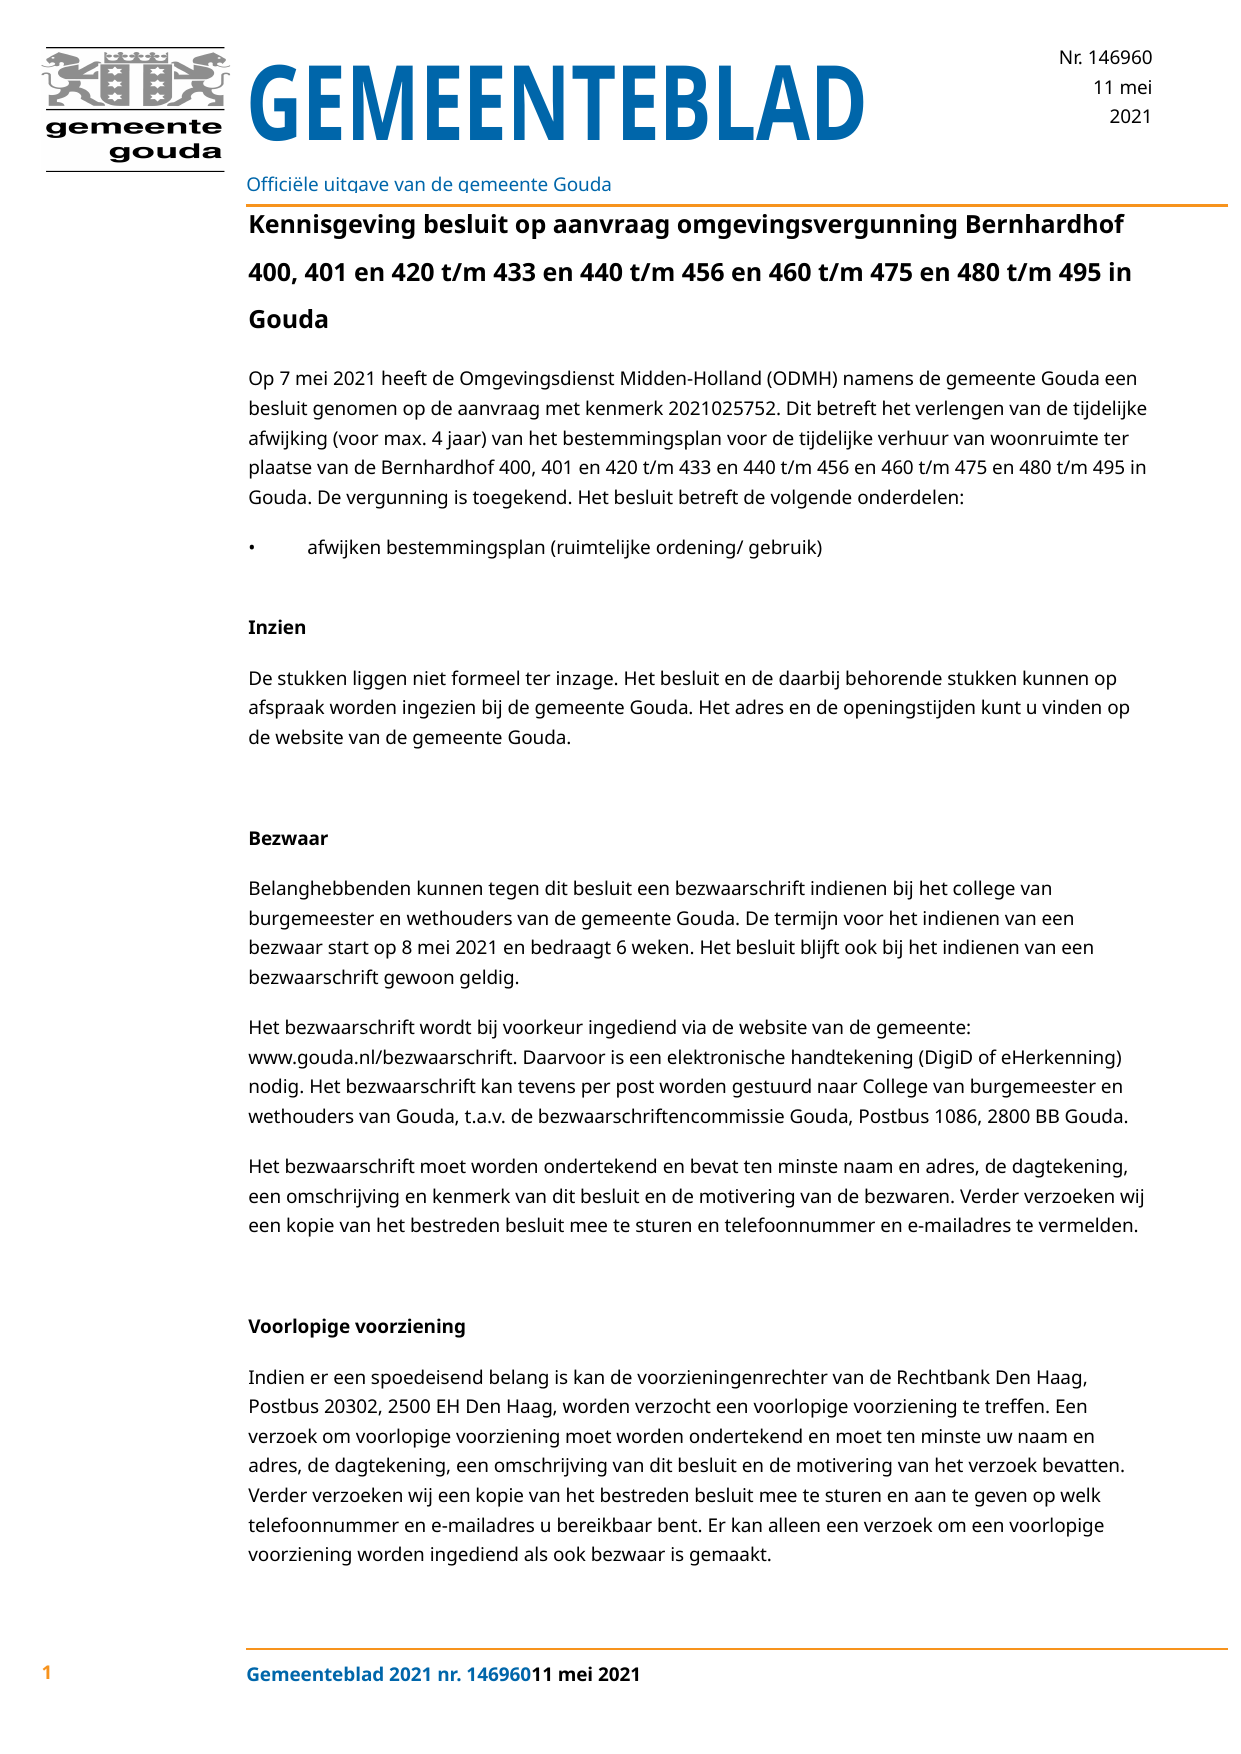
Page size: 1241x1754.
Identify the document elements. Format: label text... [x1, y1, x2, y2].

text Het bezwaarschrift wordt bij voorkeur ingediend via de website van de gemeente: www.gouda.nl/bezwaarschrift. Daarvoor is een elektronische handtekening (DigiD of eHerkenning) nodig. Het bezwaarschrift kan tevens per post worden gestuurd naar College van burgemeester en wethouders van Gouda, t.a.v. de bezwaarschriftencommissie Gouda, Postbus 1086, 2800 BB Gouda. [248, 1014, 1152, 1129]
text Indien er een spoedeisend belang is kan de voorzieningenrechter van de Rechtbank Den Haag, Postbus 20302, 2500 EH Den Haag, worden verzocht een voorlopige voorziening te treffen. Een verzoek om voorlopige voorziening moet worden ondertekend en moet ten minste uw naam en adres, de dagtekening, een omschrijving van dit besluit en de motivering van het verzoek bevatten. Verder verzoeken wij een kopie van het bestreden besluit mee te sturen en aan te geven op welk telefoonnummer en e-mailadres u bereikbaar bent. Er kan alleen een verzoek om een voorlopige voorziening worden ingediend als ook bezwaar is gemaakt. [248, 1364, 1152, 1567]
text Het bezwaarschrift moet worden ondertekend en bevat ten minste naam en adres, de dagtekening, een omschrijving en kenmerk van dit besluit en de motivering van de bezwaren. Verder verzoeken wij een kopie van het bestreden besluit mee te sturen en telefoonnummer en e-mailadres te vermelden. [248, 1153, 1152, 1238]
list afwijken bestemmingsplan (ruimtelijke ordening/ gebruik) [248, 534, 1152, 560]
text Bezwaar [248, 825, 1152, 850]
text De stukken liggen niet formeel ter inzage. Het besluit en de daarbij behorende stukken kunnen op afspraak worden ingezien bij de gemeente Gouda. Het adres en de openingstijden kunt u vinden op de website van de gemeente Gouda. [248, 665, 1152, 749]
text Belanghebbenden kunnen tegen dit besluit een bezwaarschrift indienen bij het college van burgemeester en wethouders van de gemeente Gouda. De termijn voor het indienen van een bezwaar start op 8 mei 2021 en bedraagt 6 weken. Het besluit blijft ook bij het indienen van een bezwaarschrift gewoon geldig. [248, 875, 1152, 989]
text Op 7 mei 2021 heeft de Omgevingsdienst Midden-Holland (ODMH) namens de gemeente Gouda een besluit genomen op de aanvraag met kenmerk 2021025752. Dit betreft het verlengen van de tijdelijke afwijking (voor max. 4 jaar) van het bestemmingsplan voor de tijdelijke verhuur van woonruimte ter plaatse van de Bernhardhof 400, 401 en 420 t/m 433 en 440 t/m 456 en 460 t/m 475 en 480 t/m 495 in Gouda. De vergunning is toegekend. Het besluit betreft de volgende onderdelen: [248, 366, 1152, 509]
text Kennisgeving besluit op aanvraag omgevingsvergunning Bernhardhof 400, 401 en 420 t/m 433 en 440 t/m 456 en 460 t/m 475 en 480 t/m 495 in Gouda [248, 207, 1152, 336]
picture [41, 47, 231, 172]
text Voorlopige voorziening [248, 1313, 1152, 1339]
text Inzien [248, 614, 1152, 640]
